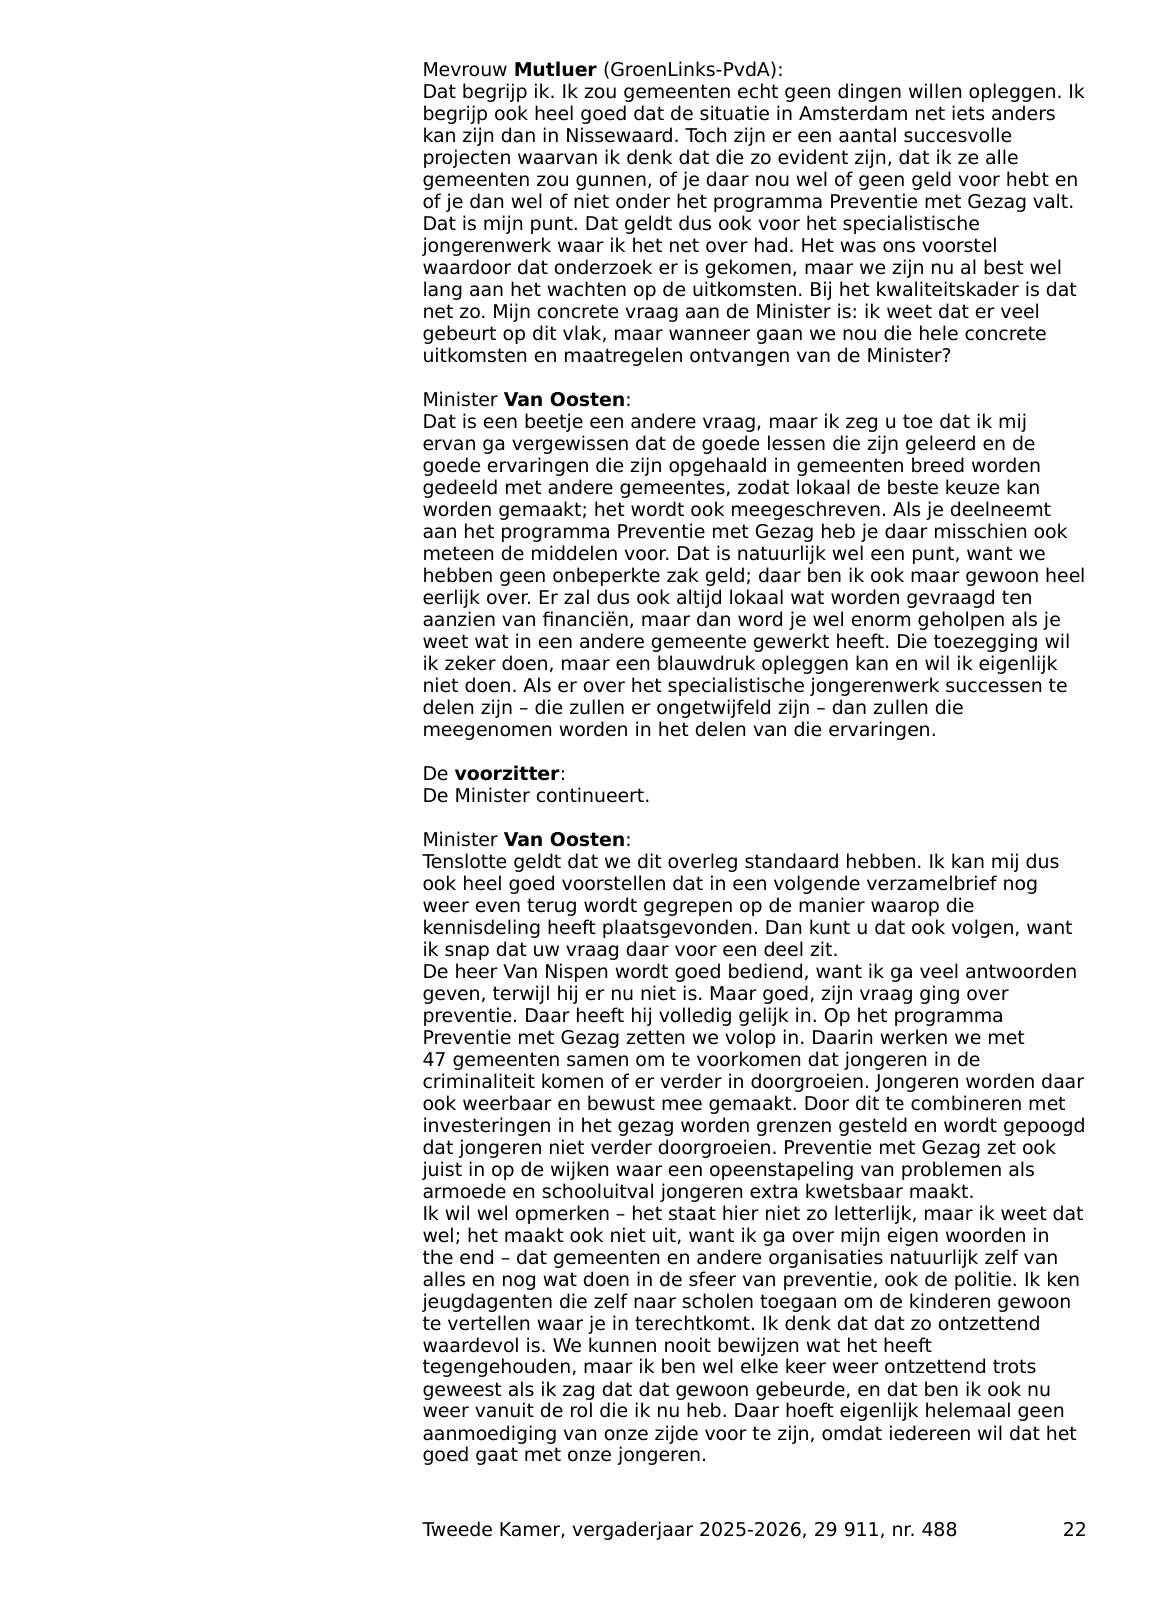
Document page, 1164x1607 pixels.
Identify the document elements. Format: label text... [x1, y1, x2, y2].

text De voorzitter: [422, 763, 1087, 785]
text Dat is een beetje een andere vraag, maar ik zeg u toe dat ik mij ervan ga vergewissen dat de goede lessen die zijn geleerd en de goede ervaringen die zijn opgehaald in gemeenten breed worden gedeeld met andere gemeentes, zodat lokaal de beste keuze kan worden gemaakt; het wordt ook meegeschreven. Als je deelneemt aan het programma Preventie met Gezag heb je daar misschien ook meteen de middelen voor. Dat is natuurlijk wel een punt, want we hebben geen onbeperkte zak geld; daar ben ik ook maar gewoon heel eerlijk over. Er zal dus ook altijd lokaal wat worden gevraagd ten aanzien van financiën, maar dan word je wel enorm geholpen als je weet wat in een andere gemeente gewerkt heeft. Die toezegging wil ik zeker doen, maar een blauwdruk opleggen kan en wil ik eigenlijk niet doen. Als er over het specialistische jongerenwerk successen te delen zijn – die zullen er ongetwijfeld zijn – dan zullen die meegenomen worden in het delen van die ervaringen. [422, 411, 1087, 741]
text De heer Van Nispen wordt goed bediend, want ik ga veel antwoorden geven, terwijl hij er nu niet is. Maar goed, zijn vraag ging over preventie. Daar heeft hij volledig gelijk in. Op het programma Preventie met Gezag zetten we volop in. Daarin werken we met 47 gemeenten samen om te voorkomen dat jongeren in de criminaliteit komen of er verder in doorgroeien. Jongeren worden daar ook weerbaar en bewust mee gemaakt. Door dit te combineren met investeringen in het gezag worden grenzen gesteld en wordt gepoogd dat jongeren niet verder doorgroeien. Preventie met Gezag zet ook juist in op de wijken waar een opeenstapeling van problemen als armoede en schooluitval jongeren extra kwetsbaar maakt. [422, 961, 1087, 1203]
text Ik wil wel opmerken – het staat hier niet zo letterlijk, maar ik weet dat wel; het maakt ook niet uit, want ik ga over mijn eigen woorden in the end – dat gemeenten en andere organisaties natuurlijk zelf van alles en nog wat doen in de sfeer van preventie, ook de politie. Ik ken jeugdagenten die zelf naar scholen toegaan om de kinderen gewoon te vertellen waar je in terechtkomt. Ik denk dat dat zo ontzettend waardevol is. We kunnen nooit bewijzen wat het heeft tegengehouden, maar ik ben wel elke keer weer ontzettend trots geweest als ik zag dat dat gewoon gebeurde, en dat ben ik ook nu weer vanuit de rol die ik nu heb. Daar hoeft eigenlijk helemaal geen aanmoediging van onze zijde voor te zijn, omdat iedereen wil dat het goed gaat met onze jongeren. [422, 1203, 1087, 1466]
text De Minister continueert. [422, 785, 1087, 807]
text Mevrouw Mutluer (GroenLinks-PvdA): [422, 59, 1087, 81]
text Minister Van Oosten: [422, 829, 1087, 851]
text Dat begrijp ik. Ik zou gemeenten echt geen dingen willen opleggen. Ik begrijp ook heel goed dat de situatie in Amsterdam net iets anders kan zijn dan in Nissewaard. Toch zijn er een aantal succesvolle projecten waarvan ik denk dat die zo evident zijn, dat ik ze alle gemeenten zou gunnen, of je daar nou wel of geen geld voor hebt en of je dan wel of niet onder het programma Preventie met Gezag valt. Dat is mijn punt. Dat geldt dus ook voor het specialistische jongerenwerk waar ik het net over had. Het was ons voorstel waardoor dat onderzoek er is gekomen, maar we zijn nu al best wel lang aan het wachten op de uitkomsten. Bij het kwaliteitskader is dat net zo. Mijn concrete vraag aan de Minister is: ik weet dat er veel gebeurt op dit vlak, maar wanneer gaan we nou die hele concrete uitkomsten en maatregelen ontvangen van de Minister? [422, 81, 1087, 367]
text Minister Van Oosten: [422, 389, 1087, 411]
text Tenslotte geldt dat we dit overleg standaard hebben. Ik kan mij dus ook heel goed voorstellen dat in een volgende verzamelbrief nog weer even terug wordt gegrepen op de manier waarop die kennisdeling heeft plaatsgevonden. Dan kunt u dat ook volgen, want ik snap dat uw vraag daar voor een deel zit. [422, 851, 1087, 961]
